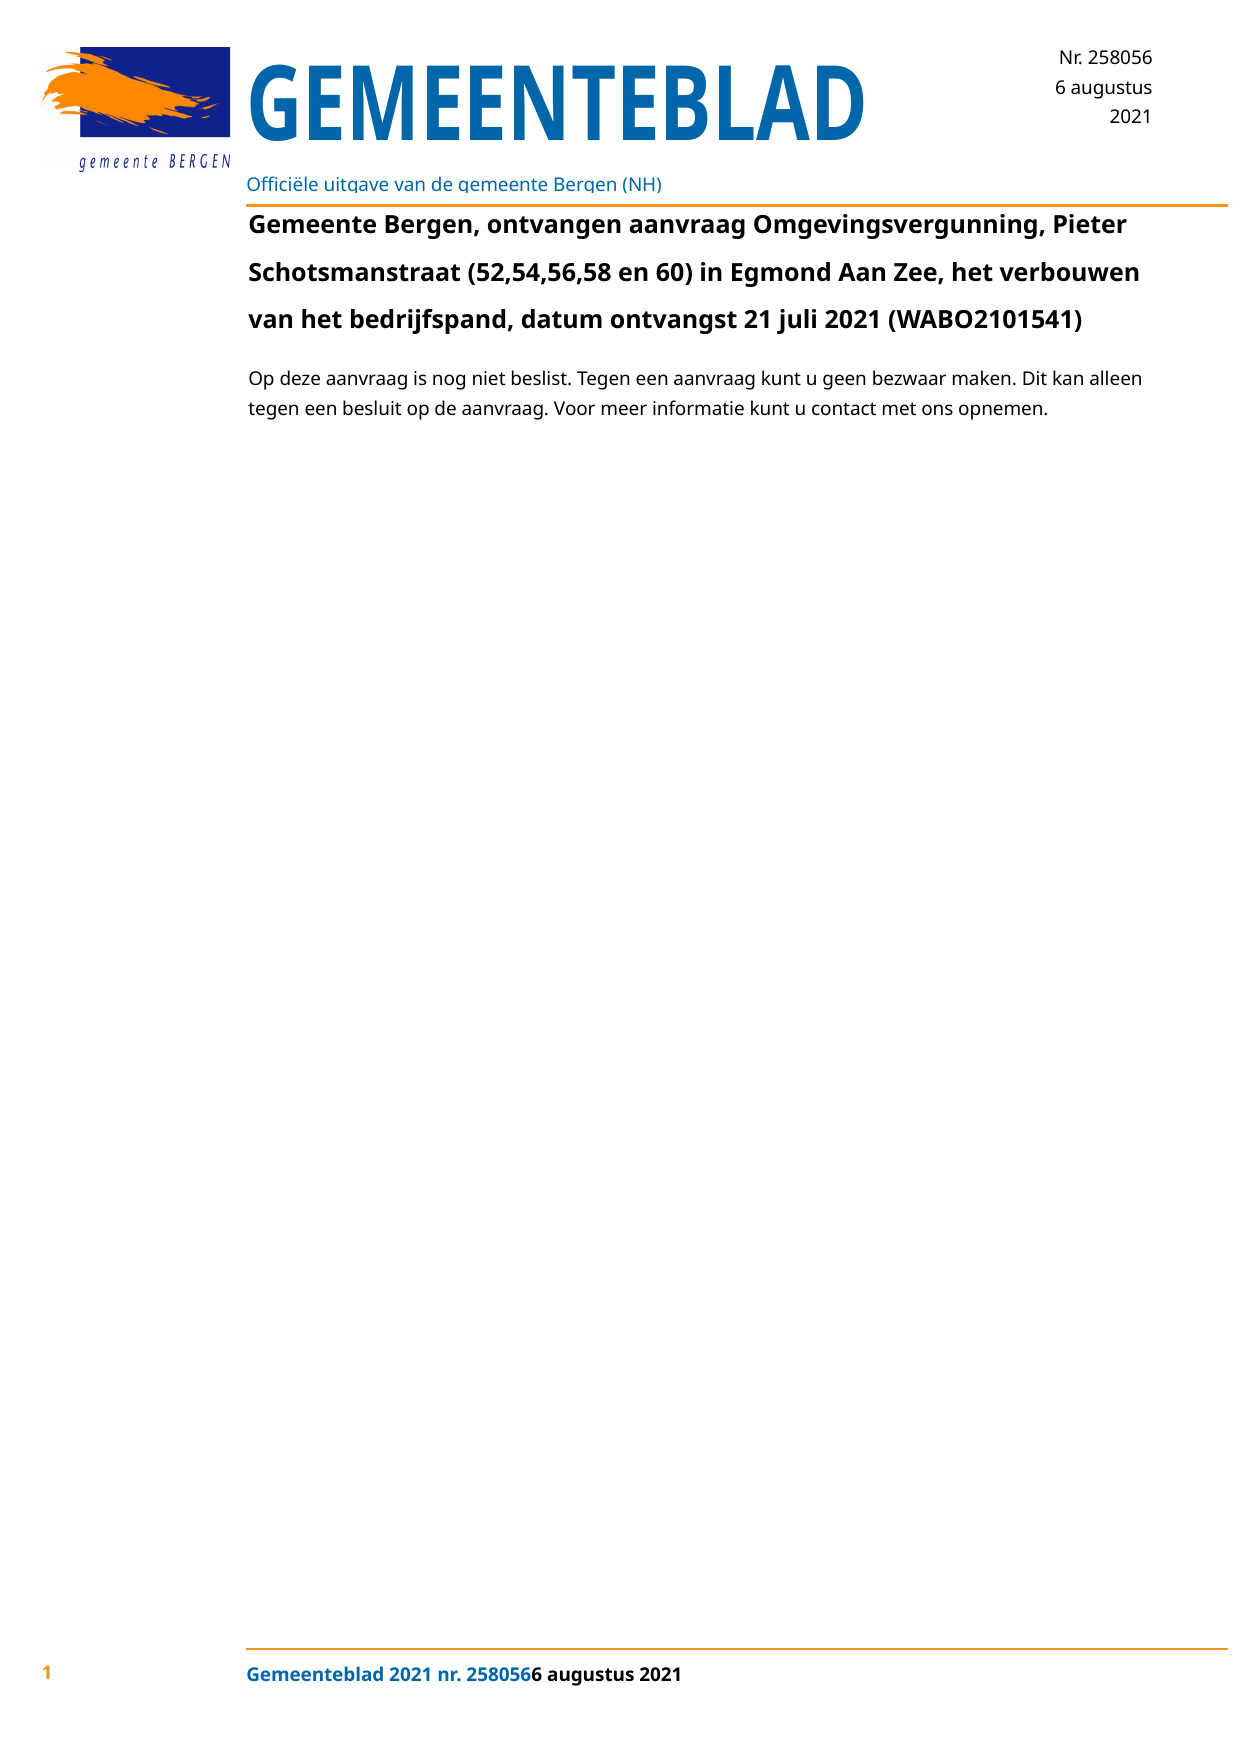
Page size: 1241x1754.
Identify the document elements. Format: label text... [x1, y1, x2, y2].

text Op deze aanvraag is nog niet beslist. Tegen een aanvraag kunt u geen bezwaar maken. Dit kan alleen tegen een besluit op de aanvraag. Voor meer informatie kunt u contact met ons opnemen. [248, 366, 1152, 421]
text Gemeente Bergen, ontvangen aanvraag Omgevingsvergunning, Pieter Schotsmanstraat (52,54,56,58 en 60) in Egmond Aan Zee, het verbouwen van het bedrijfspand, datum ontvangst 21 juli 2021 (WABO2101541) [248, 207, 1152, 336]
picture [41, 47, 231, 172]
